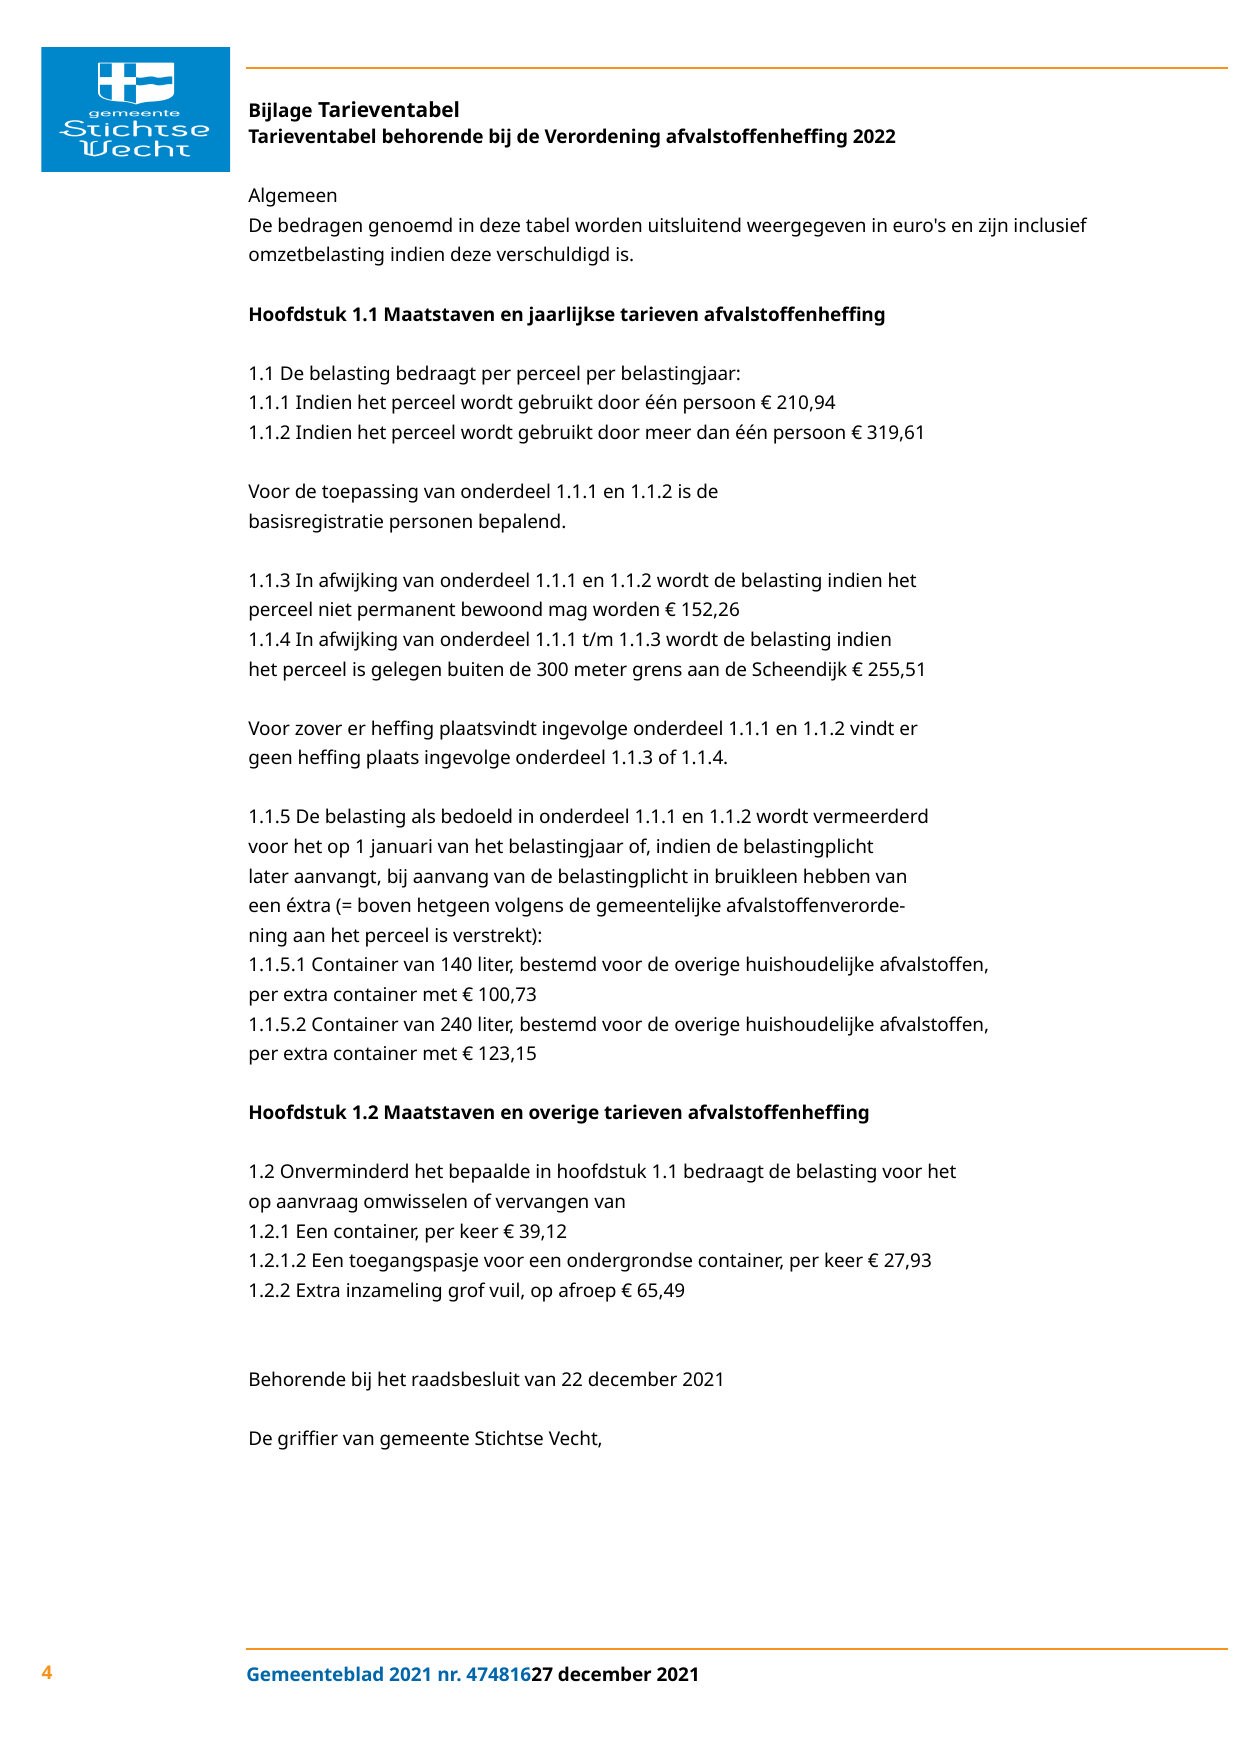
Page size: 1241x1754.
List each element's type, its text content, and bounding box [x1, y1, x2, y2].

text Behorende bij het raadsbesluit van 22 december 2021 [248, 1366, 1152, 1392]
text De bedragen genoemd in deze tabel worden uitsluitend weergegeven in euro's en zijn inclusief omzetbelasting indien deze verschuldigd is. [248, 212, 1152, 267]
text ning aan het perceel is verstrekt): [248, 922, 1152, 948]
text 1.2.2 Extra inzameling grof vuil, op afroep € 65,49 [248, 1277, 1152, 1303]
picture [137, 63, 174, 103]
text perceel niet permanent bewoond mag worden € 152,26 [248, 597, 1152, 622]
text per extra container met € 123,15 [248, 1040, 1152, 1066]
text het perceel is gelegen buiten de 300 meter grens aan de Scheendijk € 255,51 [248, 656, 1152, 682]
text Algemeen [248, 182, 1152, 208]
text 1.1.5.1 Container van 140 liter, bestemd voor de overige huishoudelijke afvalstoffen, [248, 952, 1152, 977]
text 1.1 De belasting bedraagt per perceel per belastingjaar: [248, 360, 1152, 386]
text Voor de toepassing van onderdeel 1.1.1 en 1.1.2 is de [248, 478, 1152, 504]
text 1.1.5 De belasting als bedoeld in onderdeel 1.1.1 en 1.1.2 wordt vermeerderd [248, 804, 1152, 829]
text later aanvangt, bij aanvang van de belastingplicht in bruikleen hebben van [248, 863, 1152, 889]
text Tarieventabel behorende bij de Verordening afvalstoffenheffing 2022 [248, 123, 1152, 149]
text Hoofdstuk 1.1 Maatstaven en jaarlijkse tarieven afvalstoffenheffing [248, 301, 1152, 327]
text op aanvraag omwisselen of vervangen van [248, 1188, 1152, 1214]
text De griffier van gemeente Stichtse Vecht, [248, 1425, 1152, 1451]
text 1.1.1 Indien het perceel wordt gebruikt door één persoon € 210,94 [248, 389, 1152, 415]
text 1.1.3 In afwijking van onderdeel 1.1.1 en 1.1.2 wordt de belasting indien het [248, 567, 1152, 593]
text 1.1.5.2 Container van 240 liter, bestemd voor de overige huishoudelijke afvalstoffen, [248, 1011, 1152, 1037]
text 1.2.1 Een container, per keer € 39,12 [248, 1218, 1152, 1244]
picture [99, 63, 135, 101]
text een éxtra (= boven hetgeen volgens de gemeentelijke afvalstoffenverorde- [248, 892, 1152, 918]
text 1.2 Onverminderd het bepaalde in hoofdstuk 1.1 bedraagt de belasting voor het [248, 1159, 1152, 1184]
text Voor zover er heffing plaatsvindt ingevolge onderdeel 1.1.1 en 1.1.2 vindt er [248, 715, 1152, 741]
text basisregistratie personen bepalend. [248, 508, 1152, 534]
text Hoofdstuk 1.2 Maatstaven en overige tarieven afvalstoffenheffing [248, 1099, 1152, 1125]
text 1.1.4 In afwijking van onderdeel 1.1.1 t/m 1.1.3 wordt de belasting indien [248, 626, 1152, 652]
text Bijlage Tarieventabel [248, 95, 1152, 123]
text 1.1.2 Indien het perceel wordt gebruikt door meer dan één persoon € 319,61 [248, 419, 1152, 445]
text per extra container met € 100,73 [248, 981, 1152, 1007]
text voor het op 1 januari van het belastingjaar of, indien de belastingplicht [248, 833, 1152, 859]
text 1.2.1.2 Een toegangspasje voor een ondergrondse container, per keer € 27,93 [248, 1247, 1152, 1273]
text geen heffing plaats ingevolge onderdeel 1.1.3 of 1.1.4. [248, 744, 1152, 770]
